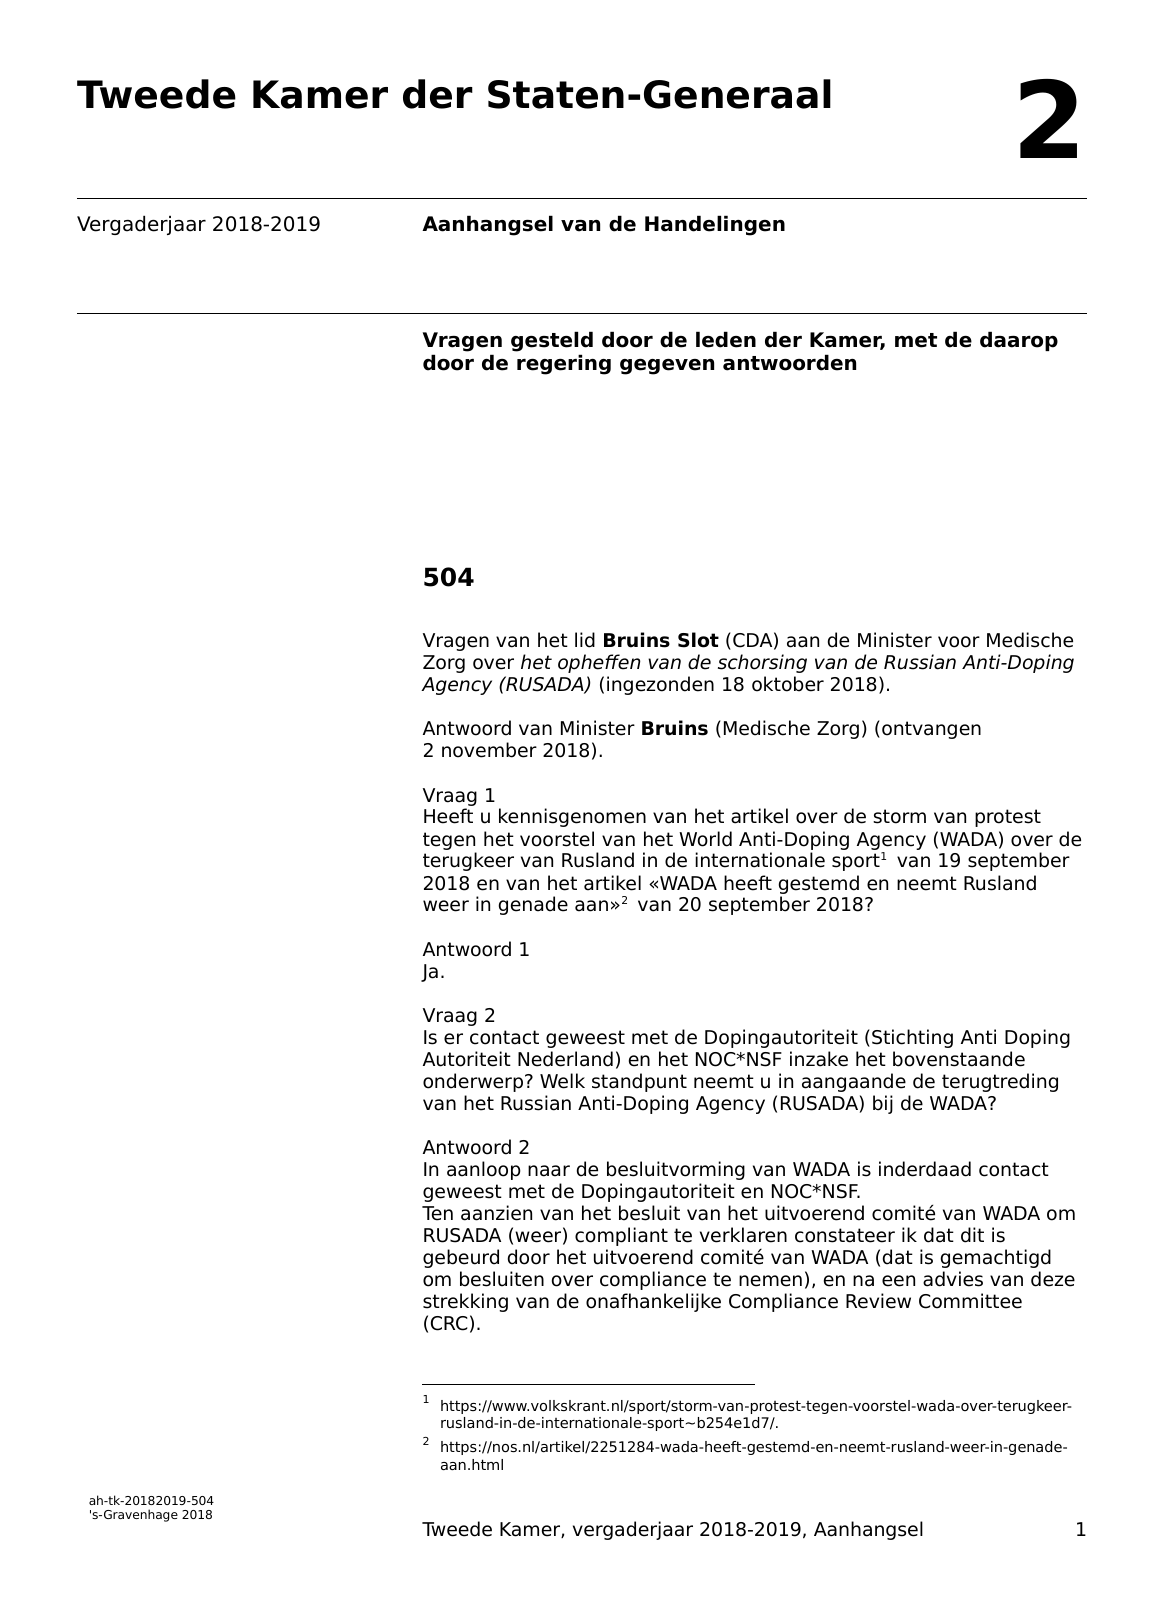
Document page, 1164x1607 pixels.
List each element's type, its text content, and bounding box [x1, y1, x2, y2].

text Heeft u kennisgenomen van het artikel over de storm van protest tegen het voorstel van het World Anti-Doping Agency (WADA) over de terugkeer van Rusland in de internationale sport van 19 september 2018 en van het artikel «WADA heeft gestemd en neemt Rusland weer in genade aan» van 20 september 2018? [422, 806, 1087, 916]
text Is er contact geweest met de Dopingautoriteit (Stichting Anti Doping Autoriteit Nederland) en het NOC*NSF inzake het bovenstaande onderwerp? Welk standpunt neemt u in aangaande de terugtreding van het Russian Anti-Doping Agency (RUSADA) bij de WADA? [422, 1027, 1087, 1114]
text 's-Gravenhage 2018 [88, 1508, 323, 1522]
text 504 [422, 563, 1087, 592]
text https://nos.nl/artikel/2251284-wada-heeft-gestemd-en-neemt-rusland-weer-in-genade-aan.html [422, 1435, 1087, 1474]
text Vragen van het lid Bruins Slot (CDA) aan de Minister voor Medische Zorg over het opheffen van de schorsing van de Russian Anti-Doping Agency (RUSADA) (ingezonden 18 oktober 2018). [422, 630, 1087, 696]
table_cell Vergaderjaar 2018-2019 [77, 199, 422, 313]
text Ja. [422, 961, 1087, 982]
table_header Tweede Kamer der Staten-Generaal [77, 59, 886, 198]
text In aanloop naar de besluitvorming van WADA is inderdaad contact geweest met de Dopingautoriteit en NOC*NSF. [422, 1159, 1087, 1203]
table_header 2 [886, 59, 1087, 198]
table_cell Aanhangsel van de Handelingen [422, 199, 1087, 313]
table_cell [77, 314, 422, 375]
text Ten aanzien van het besluit van het uitvoerend comité van WADA om RUSADA (weer) compliant te verklaren constateer ik dat dit is gebeurd door het uitvoerend comité van WADA (dat is gemachtigd om besluiten over compliance te nemen), en na een advies van deze strekking van de onafhankelijke Compliance Review Committee (CRC). [422, 1203, 1087, 1334]
text ah-tk-20182019-504 [88, 1494, 323, 1508]
text Vraag 2 [422, 1005, 1087, 1027]
table_cell Vragen gesteld door de leden der Kamer, met de daarop door de regering gegeven antwoorden [422, 314, 1087, 375]
text Antwoord van Minister Bruins (Medische Zorg) (ontvangen 2 november 2018). [422, 718, 1087, 762]
text Antwoord 2 [422, 1137, 1087, 1159]
text Antwoord 1 [422, 938, 1087, 961]
text Vraag 1 [422, 784, 1087, 806]
text https://www.volkskrant.nl/sport/storm-van-protest-tegen-voorstel-wada-over-terugkeer-rusland-in-de-internationale-sport~b254e1d7/. [422, 1393, 1087, 1432]
